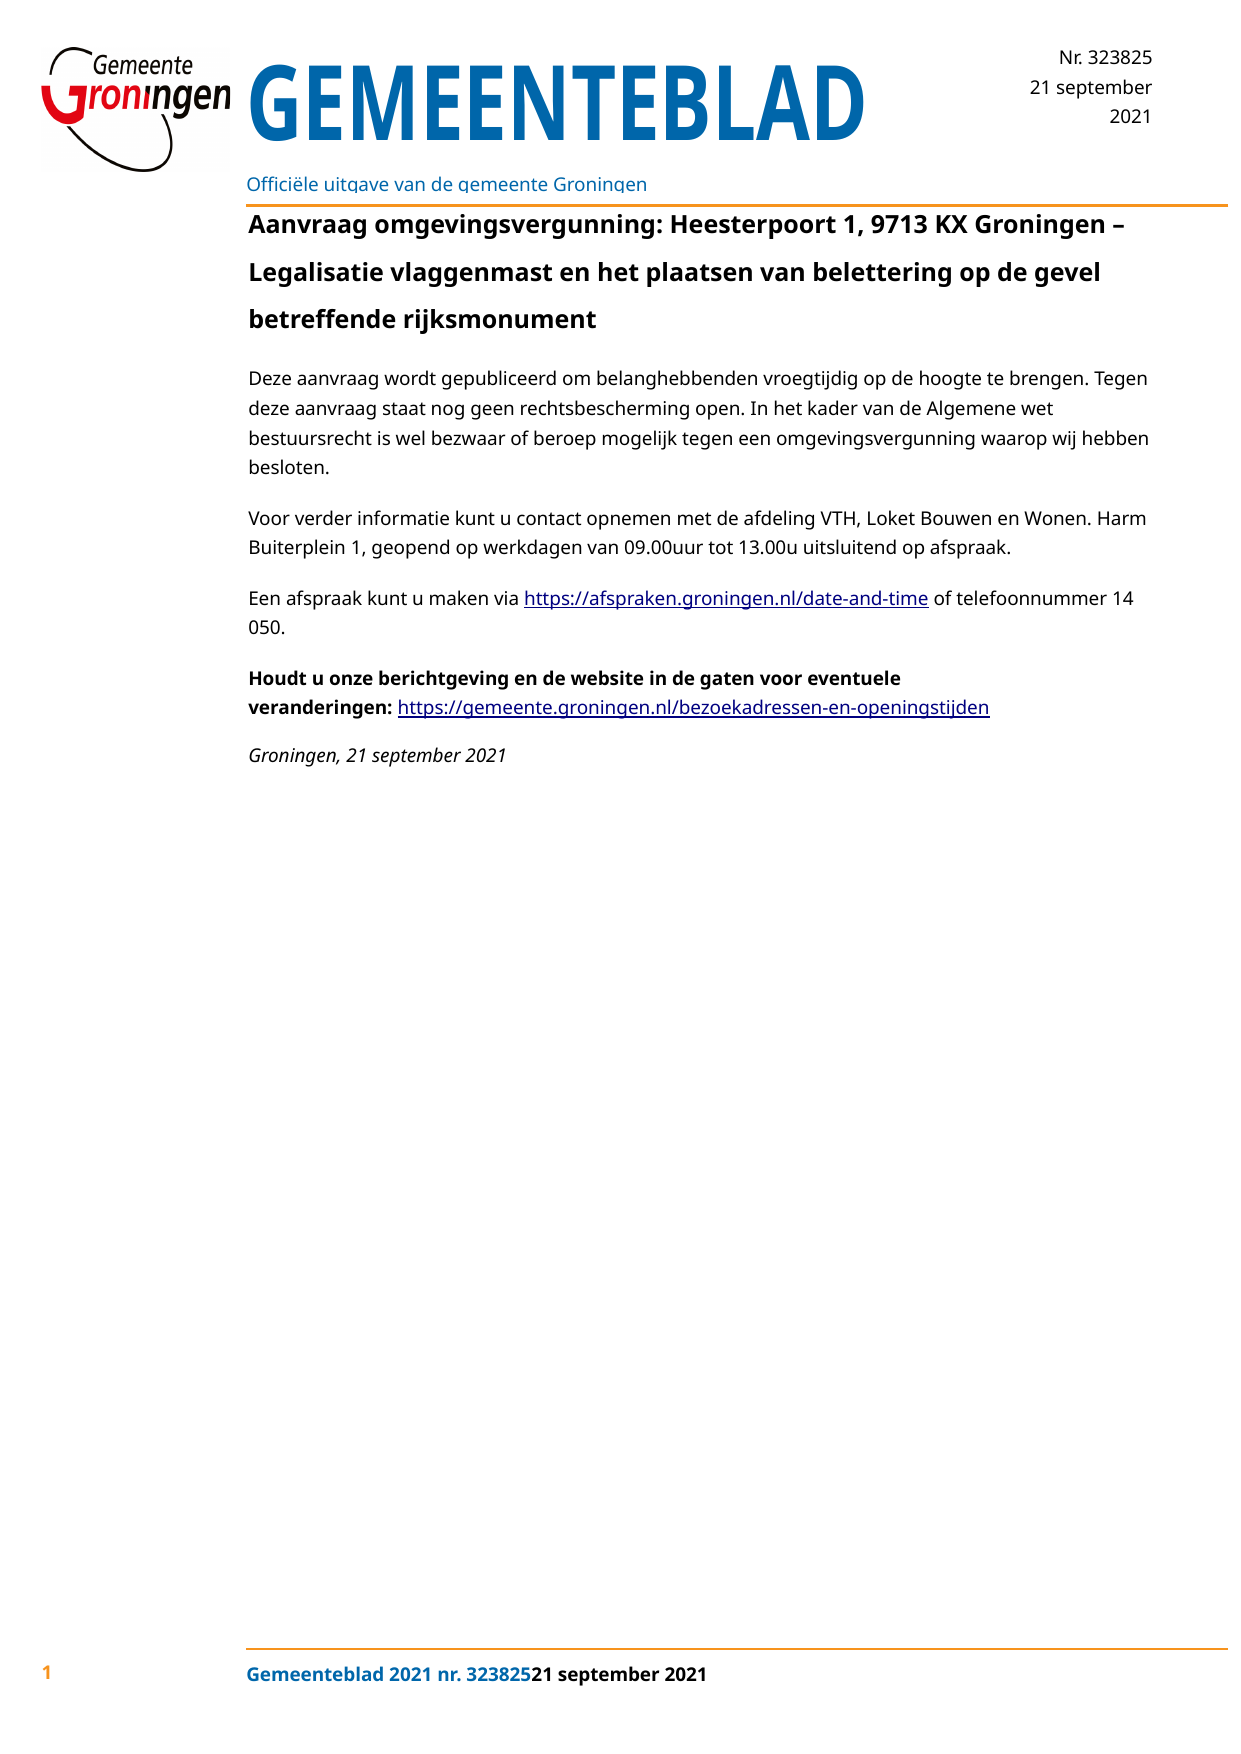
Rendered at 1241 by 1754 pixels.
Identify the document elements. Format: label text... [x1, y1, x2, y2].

text Een afspraak kunt u maken via https://afspraken.groningen.nl/date-and-time of telefoonnummer 14 050. [248, 585, 1152, 640]
text Voor verder informatie kunt u contact opnemen met de afdeling VTH, Loket Bouwen en Wonen. Harm Buiterplein 1, geopend op werkdagen van 09.00uur tot 13.00u uitsluitend op afspraak. [248, 505, 1152, 560]
text Aanvraag omgevingsvergunning: Heesterpoort 1, 9713 KX Groningen – Legalisatie vlaggenmast en het plaatsen van belettering op de gevel betreffende rijksmonument [248, 207, 1152, 336]
picture [41, 47, 231, 172]
text Groningen, 21 september 2021 [248, 742, 1152, 768]
text Houdt u onze berichtgeving en de website in de gaten voor eventuele veranderingen: https://gemeente.groningen.nl/bezoekadressen-en-openingstijden [248, 665, 1152, 720]
text Deze aanvraag wordt gepubliceerd om belanghebbenden vroegtijdig op de hoogte te brengen. Tegen deze aanvraag staat nog geen rechtsbescherming open. In het kader van de Algemene wet bestuursrecht is wel bezwaar of beroep mogelijk tegen een omgevingsvergunning waarop wij hebben besloten. [248, 366, 1152, 480]
